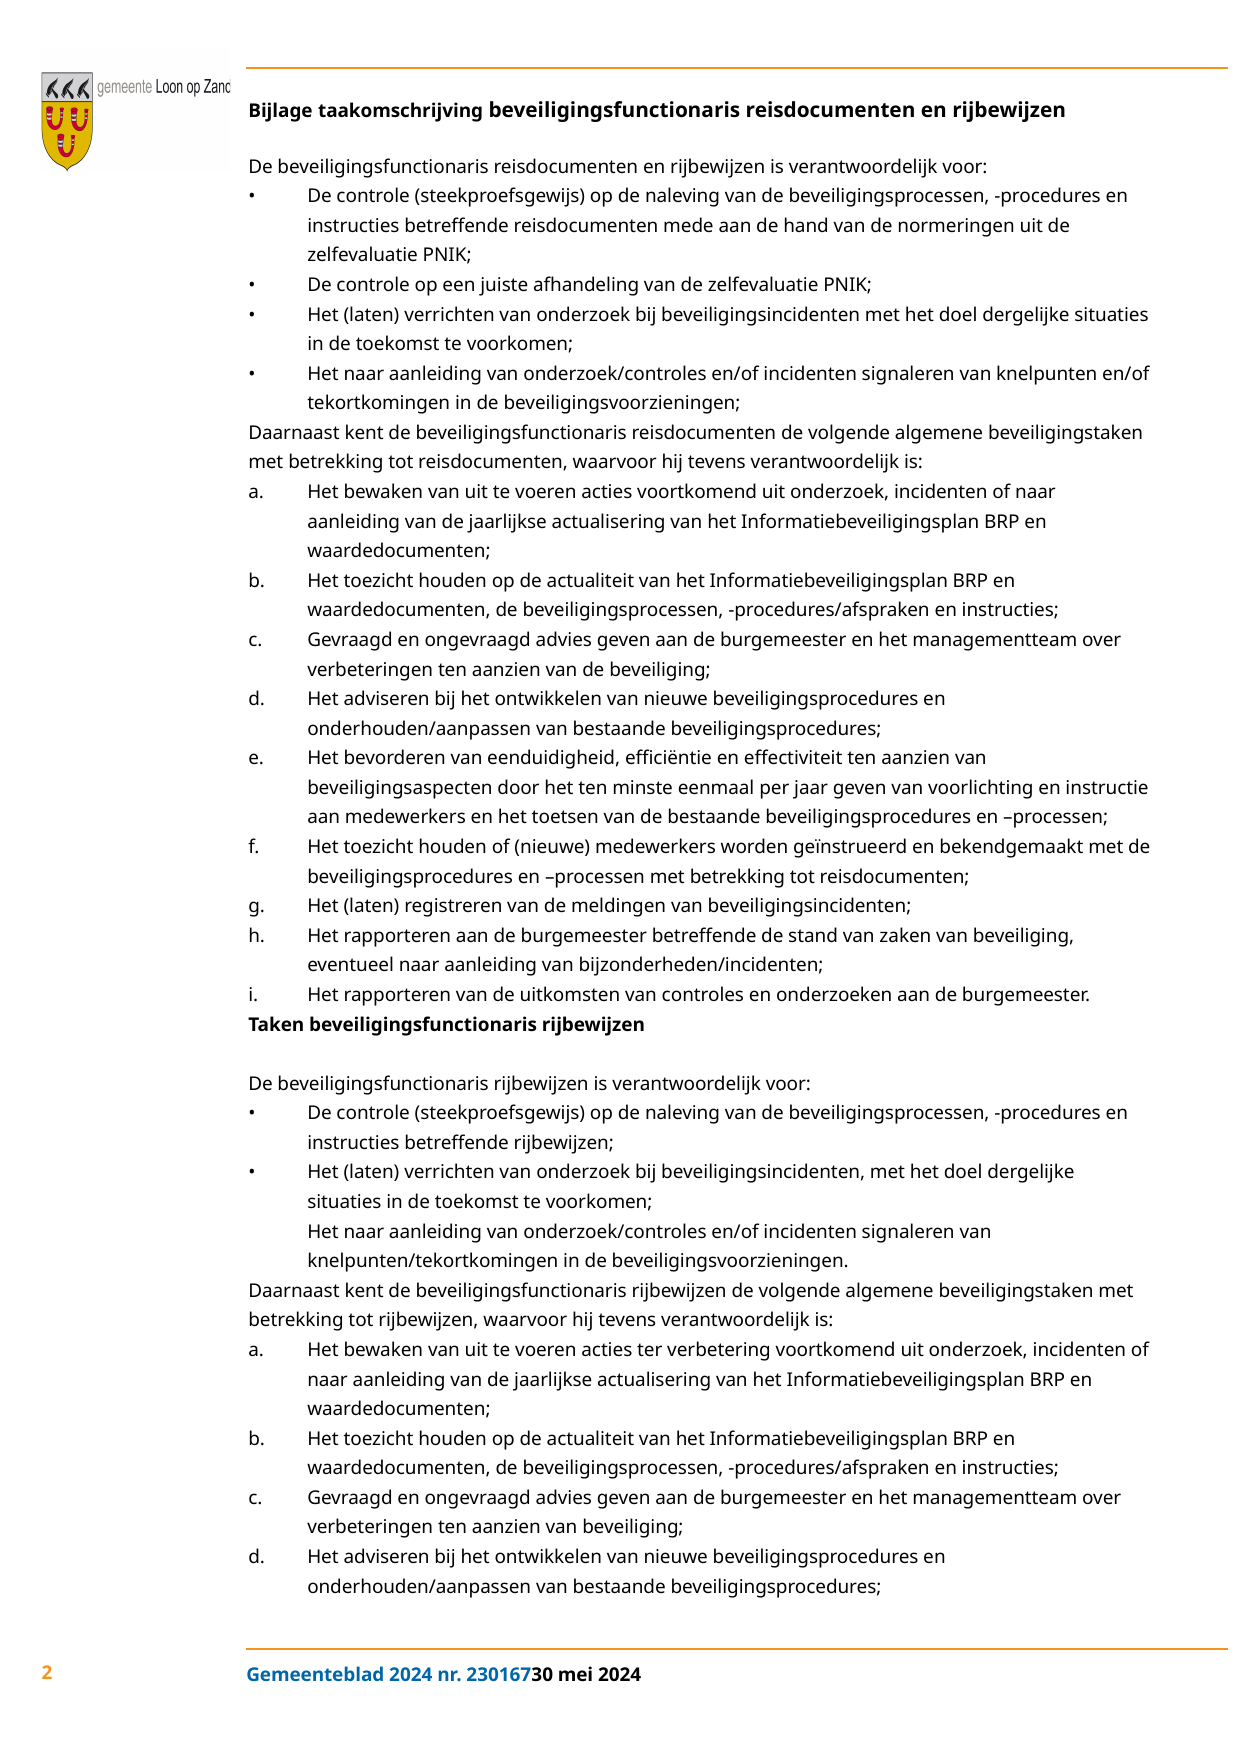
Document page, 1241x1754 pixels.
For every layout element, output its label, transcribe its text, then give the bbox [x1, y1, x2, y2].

list Het naar aanleiding van onderzoek/controles en/of incidenten signaleren van knelpunten en/of tekortkomingen in de beveiligingsvoorzieningen; [248, 360, 1152, 415]
text Daarnaast kent de beveiligingsfunctionaris reisdocumenten de volgende algemene beveiligingstaken met betrekking tot reisdocumenten, waarvoor hij tevens verantwoordelijk is: [248, 419, 1152, 474]
list Gevraagd en ongevraagd advies geven aan de burgemeester en het managementteam over verbeteringen ten aanzien van beveiliging; [248, 1484, 1152, 1539]
list De controle (steekproefsgewijs) op de naleving van de beveiligingsprocessen, -procedures en instructies betreffende rijbewijzen; [248, 1099, 1152, 1155]
text De beveiligingsfunctionaris rijbewijzen is verantwoordelijk voor: [248, 1070, 1152, 1096]
list Het (laten) registreren van de meldingen van beveiligingsincidenten; [248, 892, 1152, 918]
text De beveiligingsfunctionaris reisdocumenten en rijbewijzen is verantwoordelijk voor: [248, 153, 1152, 179]
text Daarnaast kent de beveiligingsfunctionaris rijbewijzen de volgende algemene beveiligingstaken met betrekking tot rijbewijzen, waarvoor hij tevens verantwoordelijk is: [248, 1277, 1152, 1332]
list Gevraagd en ongevraagd advies geven aan de burgemeester en het managementteam over verbeteringen ten aanzien van de beveiliging; [248, 626, 1152, 682]
list De controle (steekproefsgewijs) op de naleving van de beveiligingsprocessen, -procedures en instructies betreffende reisdocumenten mede aan de hand van de normeringen uit de zelfevaluatie PNIK; [248, 182, 1152, 267]
list De controle op een juiste afhandeling van de zelfevaluatie PNIK; [248, 271, 1152, 297]
list Het rapporteren aan de burgemeester betreffende de stand van zaken van beveiliging, eventueel naar aanleiding van bijzonderheden/incidenten; [248, 922, 1152, 977]
list Het bewaken van uit te voeren acties voortkomend uit onderzoek, incidenten of naar aanleiding van de jaarlijkse actualisering van het Informatiebeveiligingsplan BRP en waardedocumenten; [248, 478, 1152, 563]
list Het (laten) verrichten van onderzoek bij beveiligingsincidenten, met het doel dergelijke situaties in de toekomst te voorkomen; [248, 1159, 1152, 1214]
list Het toezicht houden of (nieuwe) medewerkers worden geïnstrueerd en bekendgemaakt met de beveiligingsprocedures en –processen met betrekking tot reisdocumenten; [248, 833, 1152, 889]
list Het bewaken van uit te voeren acties ter verbetering voortkomend uit onderzoek, incidenten of naar aanleiding van de jaarlijkse actualisering van het Informatiebeveiligingsplan BRP en waardedocumenten; [248, 1336, 1152, 1421]
text Bijlage taakomschrijving beveiligingsfunctionaris reisdocumenten en rijbewijzen [248, 95, 1152, 123]
list Het bevorderen van eenduidigheid, efficiëntie en effectiviteit ten aanzien van beveiligingsaspecten door het ten minste eenmaal per jaar geven van voorlichting en instructie aan medewerkers en het toetsen van de bestaande beveiligingsprocedures en –processen; [248, 744, 1152, 829]
list Het toezicht houden op de actualiteit van het Informatiebeveiligingsplan BRP en waardedocumenten, de beveiligingsprocessen, -procedures/afspraken en instructies; [248, 567, 1152, 622]
list Het toezicht houden op de actualiteit van het Informatiebeveiligingsplan BRP en waardedocumenten, de beveiligingsprocessen, -procedures/afspraken en instructies; [248, 1425, 1152, 1480]
picture [41, 47, 231, 172]
list Het adviseren bij het ontwikkelen van nieuwe beveiligingsprocedures en onderhouden/aanpassen van bestaande beveiligingsprocedures; [248, 1543, 1152, 1599]
list Het rapporteren van de uitkomsten van controles en onderzoeken aan de burgemeester. [248, 981, 1152, 1007]
list Het adviseren bij het ontwikkelen van nieuwe beveiligingsprocedures en onderhouden/aanpassen van bestaande beveiligingsprocedures; [248, 685, 1152, 741]
text Taken beveiligingsfunctionaris rijbewijzen [248, 1011, 1152, 1037]
list Het naar aanleiding van onderzoek/controles en/of incidenten signaleren van knelpunten/tekortkomingen in de beveiligingsvoorzieningen. [248, 1218, 1152, 1273]
list Het (laten) verrichten van onderzoek bij beveiligingsincidenten met het doel dergelijke situaties in de toekomst te voorkomen; [248, 301, 1152, 356]
